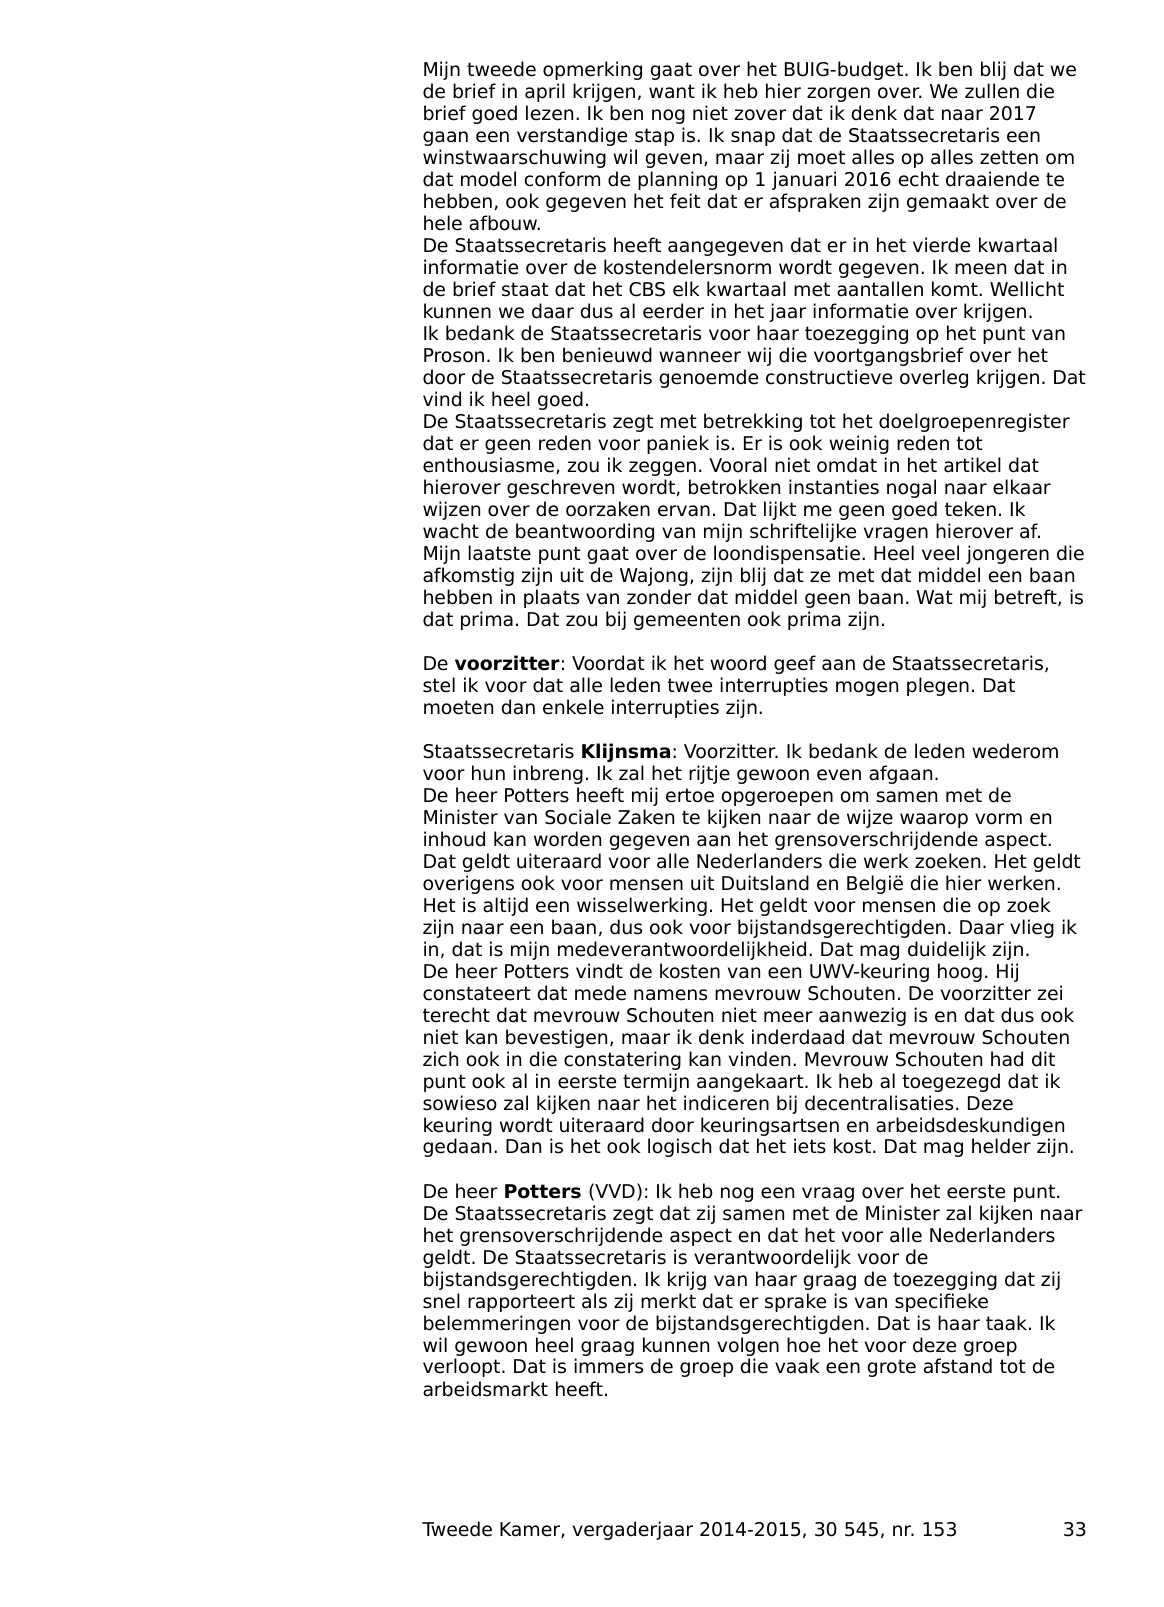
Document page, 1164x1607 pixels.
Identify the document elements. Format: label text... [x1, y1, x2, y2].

text De voorzitter: Voordat ik het woord geef aan de Staatssecretaris, stel ik voor dat alle leden twee interrupties mogen plegen. Dat moeten dan enkele interrupties zijn. [422, 653, 1087, 719]
text De heer Potters (VVD): Ik heb nog een vraag over het eerste punt. De Staatssecretaris zegt dat zij samen met de Minister zal kijken naar het grensoverschrijdende aspect en dat het voor alle Nederlanders geldt. De Staatssecretaris is verantwoordelijk voor de bijstandsgerechtigden. Ik krijg van haar graag de toezegging dat zij snel rapporteert als zij merkt dat er sprake is van specifieke belemmeringen voor de bijstandsgerechtigden. Dat is haar taak. Ik wil gewoon heel graag kunnen volgen hoe het voor deze groep verloopt. Dat is immers de groep die vaak een grote afstand tot de arbeidsmarkt heeft. [422, 1181, 1087, 1400]
text Ik bedank de Staatssecretaris voor haar toezegging op het punt van Proson. Ik ben benieuwd wanneer wij die voortgangsbrief over het door de Staatssecretaris genoemde constructieve overleg krijgen. Dat vind ik heel goed. [422, 323, 1087, 411]
text De heer Potters heeft mij ertoe opgeroepen om samen met de Minister van Sociale Zaken te kijken naar de wijze waarop vorm en inhoud kan worden gegeven aan het grensoverschrijdende aspect. Dat geldt uiteraard voor alle Nederlanders die werk zoeken. Het geldt overigens ook voor mensen uit Duitsland en België die hier werken. Het is altijd een wisselwerking. Het geldt voor mensen die op zoek zijn naar een baan, dus ook voor bijstandsgerechtigden. Daar vlieg ik in, dat is mijn medeverantwoordelijkheid. Dat mag duidelijk zijn. [422, 785, 1087, 961]
text De Staatssecretaris heeft aangegeven dat er in het vierde kwartaal informatie over de kostendelersnorm wordt gegeven. Ik meen dat in de brief staat dat het CBS elk kwartaal met aantallen komt. Wellicht kunnen we daar dus al eerder in het jaar informatie over krijgen. [422, 235, 1087, 323]
text Mijn laatste punt gaat over de loondispensatie. Heel veel jongeren die afkomstig zijn uit de Wajong, zijn blij dat ze met dat middel een baan hebben in plaats van zonder dat middel geen baan. Wat mij betreft, is dat prima. Dat zou bij gemeenten ook prima zijn. [422, 543, 1087, 631]
text De heer Potters vindt de kosten van een UWV-keuring hoog. Hij constateert dat mede namens mevrouw Schouten. De voorzitter zei terecht dat mevrouw Schouten niet meer aanwezig is en dat dus ook niet kan bevestigen, maar ik denk inderdaad dat mevrouw Schouten zich ook in die constatering kan vinden. Mevrouw Schouten had dit punt ook al in eerste termijn aangekaart. Ik heb al toegezegd dat ik sowieso zal kijken naar het indiceren bij decentralisaties. Deze keuring wordt uiteraard door keuringsartsen en arbeidsdeskundigen gedaan. Dan is het ook logisch dat het iets kost. Dat mag helder zijn. [422, 961, 1087, 1158]
text De Staatssecretaris zegt met betrekking tot het doelgroepenregister dat er geen reden voor paniek is. Er is ook weinig reden tot enthousiasme, zou ik zeggen. Vooral niet omdat in het artikel dat hierover geschreven wordt, betrokken instanties nogal naar elkaar wijzen over de oorzaken ervan. Dat lijkt me geen goed teken. Ik wacht de beantwoording van mijn schriftelijke vragen hierover af. [422, 411, 1087, 543]
text Mijn tweede opmerking gaat over het BUIG-budget. Ik ben blij dat we de brief in april krijgen, want ik heb hier zorgen over. We zullen die brief goed lezen. Ik ben nog niet zover dat ik denk dat naar 2017 gaan een verstandige stap is. Ik snap dat de Staatssecretaris een winstwaarschuwing wil geven, maar zij moet alles op alles zetten om dat model conform de planning op 1 januari 2016 echt draaiende te hebben, ook gegeven het feit dat er afspraken zijn gemaakt over de hele afbouw. [422, 59, 1087, 235]
text Staatssecretaris Klijnsma: Voorzitter. Ik bedank de leden wederom voor hun inbreng. Ik zal het rijtje gewoon even afgaan. [422, 741, 1087, 785]
